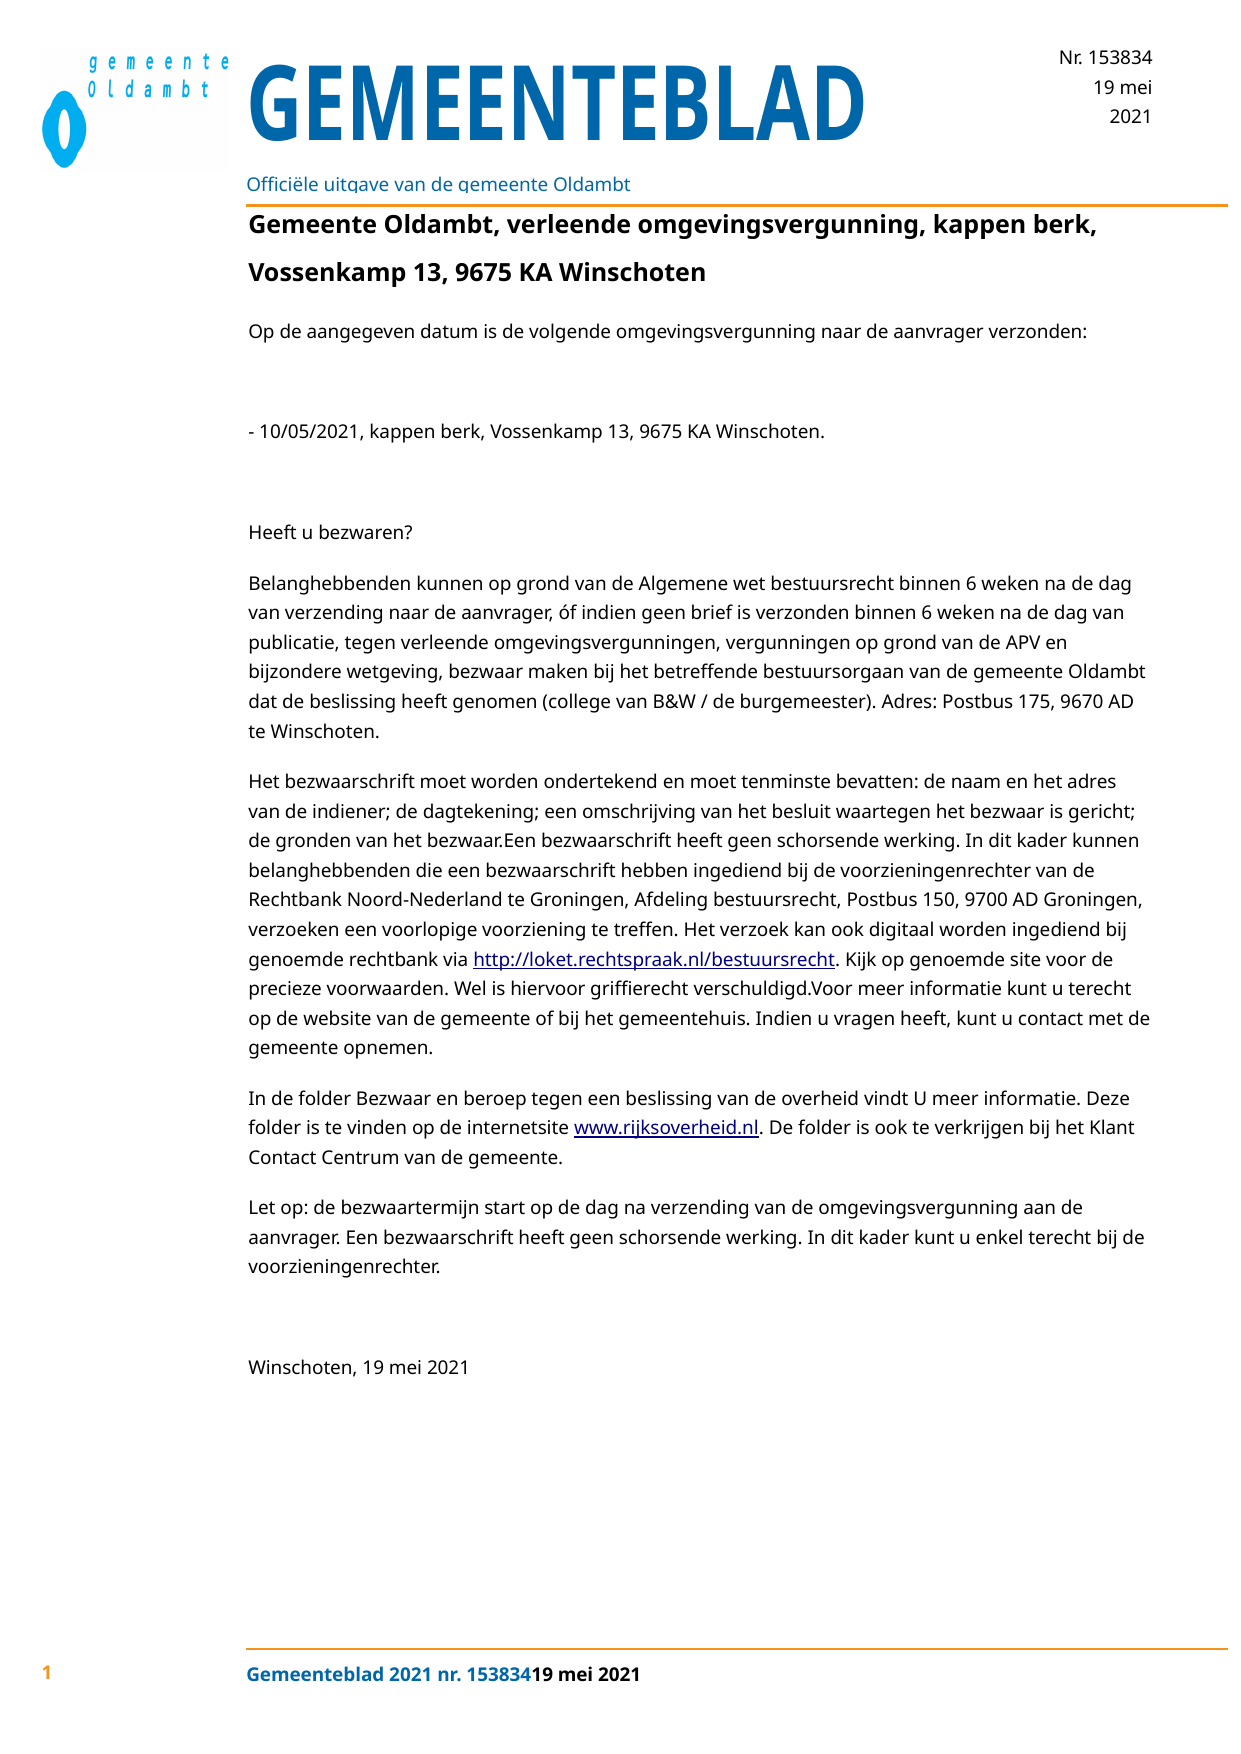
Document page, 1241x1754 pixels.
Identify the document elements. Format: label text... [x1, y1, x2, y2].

text Op de aangegeven datum is de volgende omgevingsvergunning naar de aanvrager verzonden: [248, 318, 1152, 344]
text Heeft u bezwaren? [248, 519, 1152, 545]
text Gemeente Oldambt, verleende omgevingsvergunning, kappen berk, Vossenkamp 13, 9675 KA Winschoten [248, 207, 1152, 288]
picture [41, 47, 231, 172]
text Het bezwaarschrift moet worden ondertekend en moet tenminste bevatten: de naam en het adres van de indiener; de dagtekening; een omschrijving van het besluit waartegen het bezwaar is gericht; de gronden van het bezwaar.Een bezwaarschrift heeft geen schorsende werking. In dit kader kunnen belanghebbenden die een bezwaarschrift hebben ingediend bij de voorzieningenrechter van de Rechtbank Noord-Nederland te Groningen, Afdeling bestuursrecht, Postbus 150, 9700 AD Groningen, verzoeken een voorlopige voorziening te treffen. Het verzoek kan ook digitaal worden ingediend bij genoemde rechtbank via http://loket.rechtspraak.nl/bestuursrecht. Kijk op genoemde site voor de precieze voorwaarden. Wel is hiervoor griffierecht verschuldigd.Voor meer informatie kunt u terecht op de website van de gemeente of bij het gemeentehuis. Indien u vragen heeft, kunt u contact met de gemeente opnemen. [248, 768, 1152, 1060]
text Belanghebbenden kunnen op grond van de Algemene wet bestuursrecht binnen 6 weken na de dag van verzending naar de aanvrager, óf indien geen brief is verzonden binnen 6 weken na de dag van publicatie, tegen verleende omgevingsvergunningen, vergunningen op grond van de APV en bijzondere wetgeving, bezwaar maken bij het betreffende bestuursorgaan van de gemeente Oldambt dat de beslissing heeft genomen (college van B&W / de burgemeester). Adres: Postbus 175, 9670 AD te Winschoten. [248, 570, 1152, 744]
text Winschoten, 19 mei 2021 [248, 1354, 1152, 1380]
text Let op: de bezwaartermijn start op de dag na verzending van de omgevingsvergunning aan de aanvrager. Een bezwaarschrift heeft geen schorsende werking. In dit kader kunt u enkel terecht bij de voorzieningenrechter. [248, 1194, 1152, 1279]
text In de folder Bezwaar en beroep tegen een beslissing van de overheid vindt U meer informatie. Deze folder is te vinden op de internetsite www.rijksoverheid.nl. De folder is ook te verkrijgen bij het Klant Contact Centrum van de gemeente. [248, 1085, 1152, 1170]
text - 10/05/2021, kappen berk, Vossenkamp 13, 9675 KA Winschoten. [248, 419, 1152, 444]
